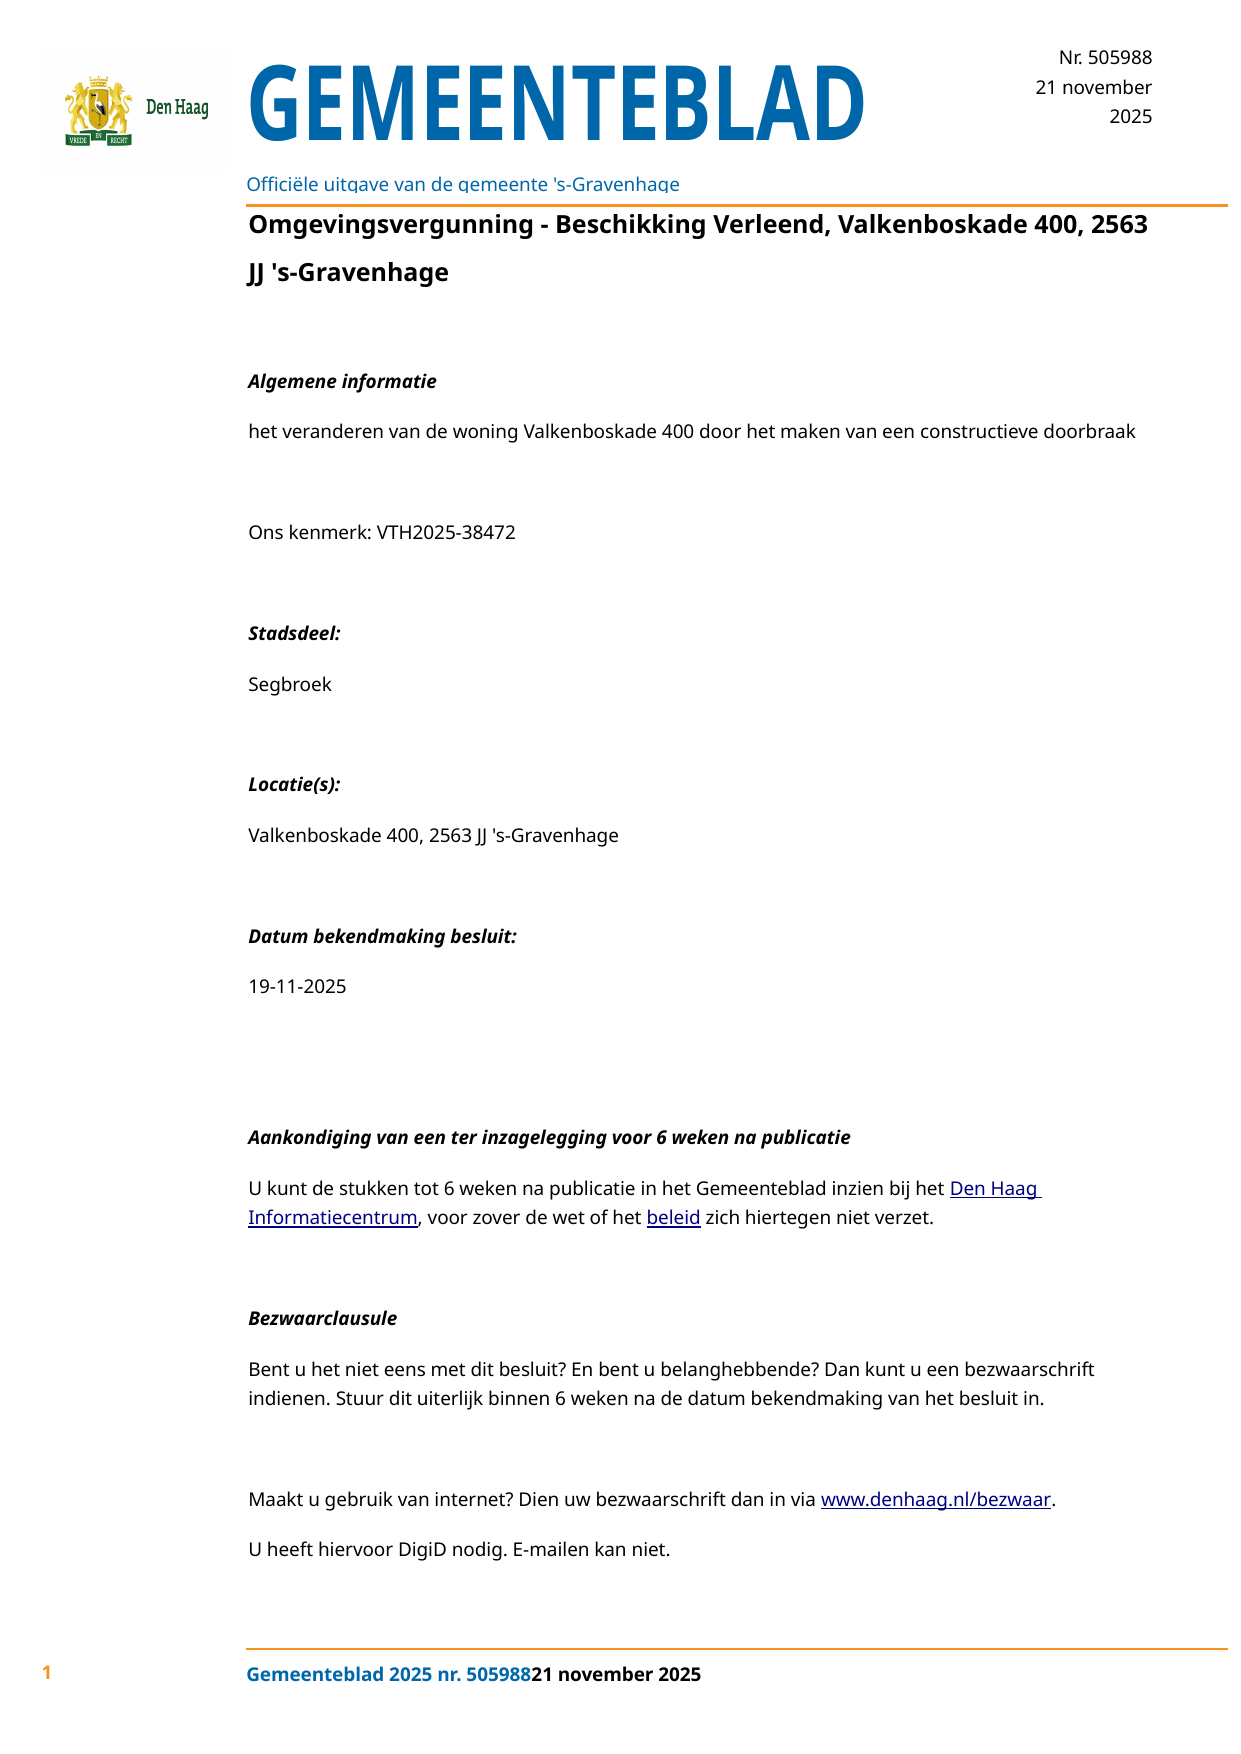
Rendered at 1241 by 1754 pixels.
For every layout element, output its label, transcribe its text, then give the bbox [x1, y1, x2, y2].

text U heeft hiervoor DigiD nodig. E-mailen kan niet. [248, 1537, 1152, 1562]
text Bezwaarclausule [248, 1305, 1152, 1331]
text 19-11-2025 [248, 973, 1152, 999]
text Omgevingsvergunning - Beschikking Verleend, Valkenboskade 400, 2563 JJ 's-Gravenhage [248, 207, 1152, 288]
text Valkenboskade 400, 2563 JJ 's-Gravenhage [248, 822, 1152, 848]
text Bent u het niet eens met dit besluit? En bent u belanghebbende? Dan kunt u een bezwaarschrift indienen. Stuur dit uiterlijk binnen 6 weken na de datum bekendmaking van het besluit in. [248, 1356, 1152, 1411]
text U kunt de stukken tot 6 weken na publicatie in het Gemeenteblad inzien bij het Den Haag Informatiecentrum, voor zover de wet of het beleid zich hiertegen niet verzet. [248, 1175, 1152, 1230]
text Segbroek [248, 671, 1152, 697]
text Locatie(s): [248, 772, 1152, 797]
text Algemene informatie [248, 368, 1152, 394]
text Datum bekendmaking besluit: [248, 923, 1152, 949]
text Ons kenmerk: VTH2025-38472 [248, 519, 1152, 545]
text Maakt u gebruik van internet? Dien uw bezwaarschrift dan in via www.denhaag.nl/bezwaar. [248, 1486, 1152, 1512]
text het veranderen van de woning Valkenboskade 400 door het maken van een constructieve doorbraak [248, 419, 1152, 444]
text Stadsdeel: [248, 620, 1152, 646]
text Aankondiging van een ter inzagelegging voor 6 weken na publicatie [248, 1124, 1152, 1150]
picture [41, 47, 231, 172]
